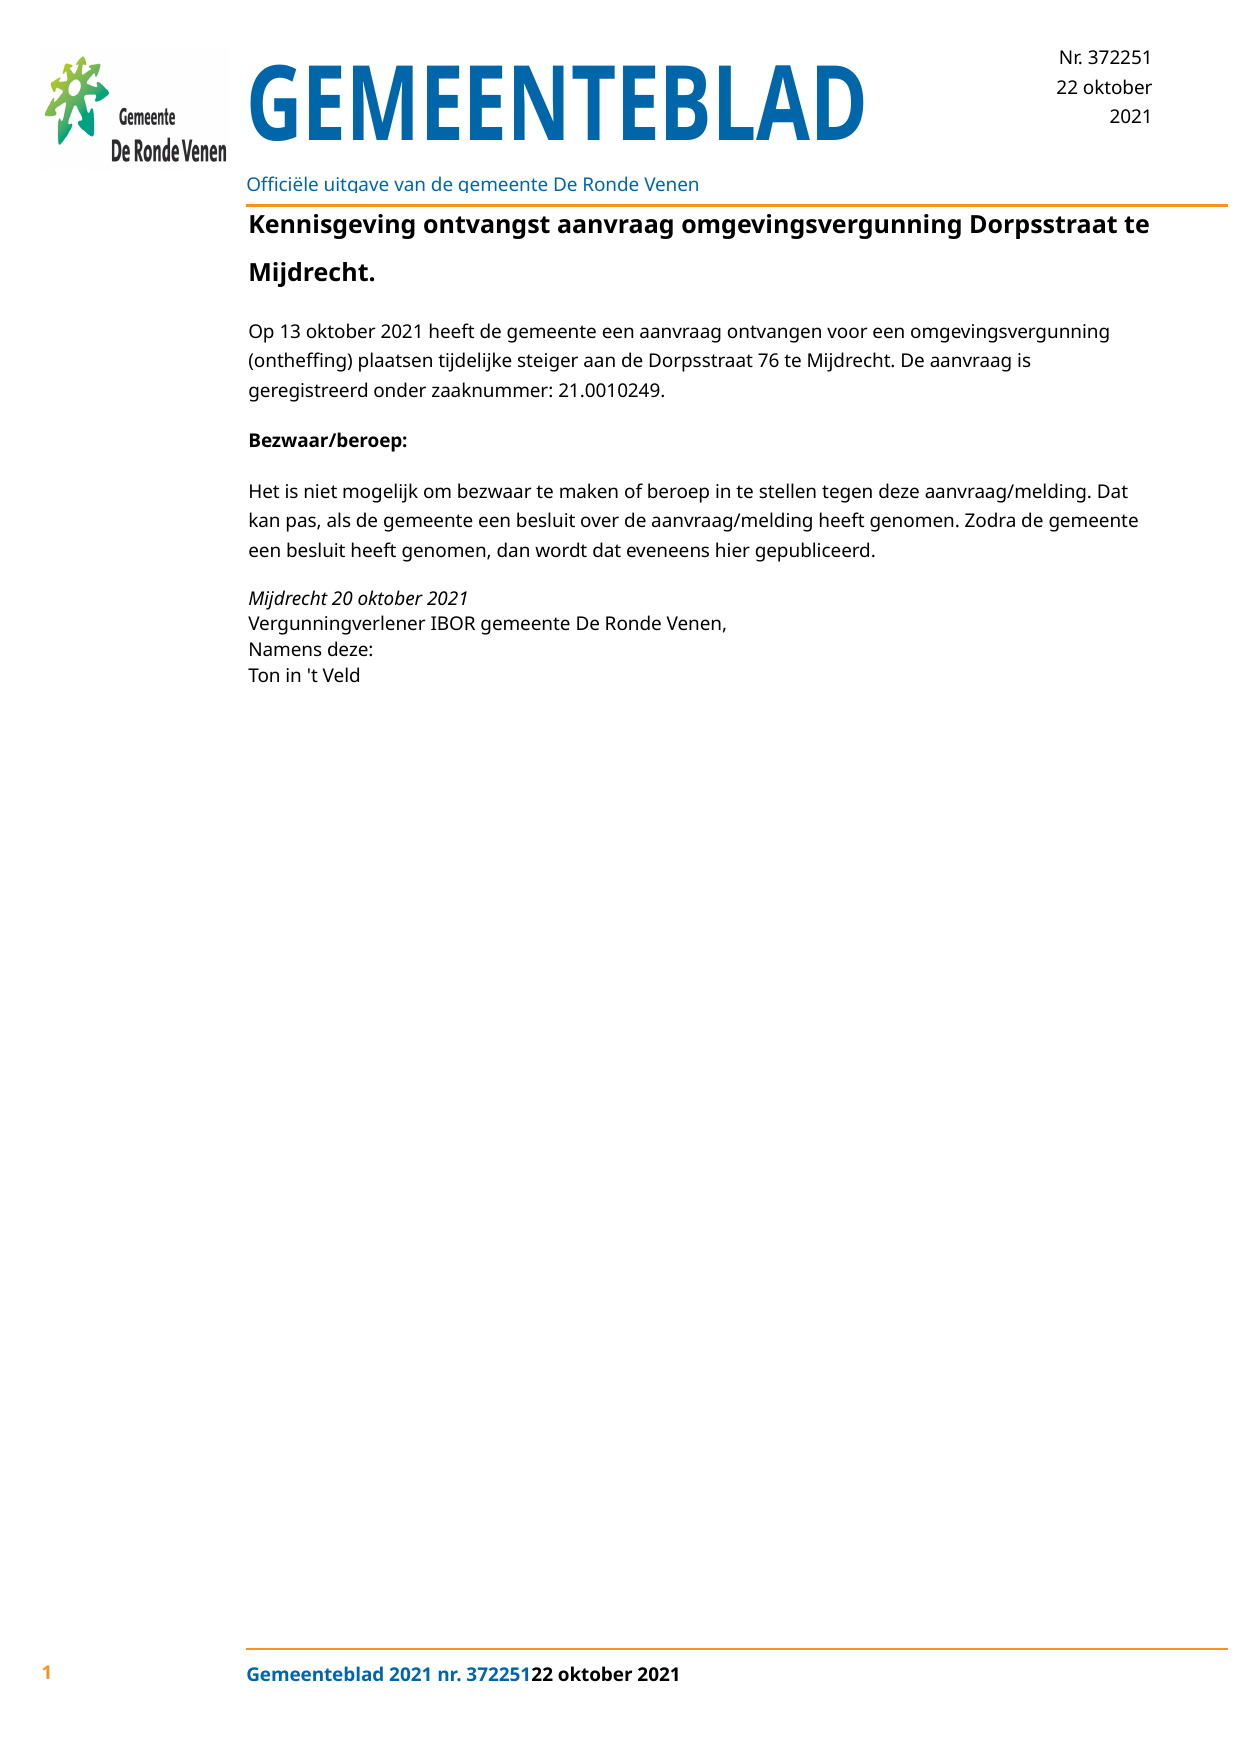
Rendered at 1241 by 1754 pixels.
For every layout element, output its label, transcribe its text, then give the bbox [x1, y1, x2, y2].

text Ton in 't Veld [248, 662, 1152, 688]
text Vergunningverlener IBOR gemeente De Ronde Venen, [248, 611, 1152, 636]
text Namens deze: [248, 636, 1152, 662]
text Kennisgeving ontvangst aanvraag omgevingsvergunning Dorpsstraat te Mijdrecht. [248, 207, 1152, 288]
text Bezwaar/beroep: [248, 427, 1152, 453]
picture [41, 47, 231, 172]
text Op 13 oktober 2021 heeft de gemeente een aanvraag ontvangen voor een omgevingsvergunning (ontheffing) plaatsen tijdelijke steiger aan de Dorpsstraat 76 te Mijdrecht. De aanvraag is geregistreerd onder zaaknummer: 21.0010249. [248, 318, 1152, 403]
text Het is niet mogelijk om bezwaar te maken of beroep in te stellen tegen deze aanvraag/melding. Dat kan pas, als de gemeente een besluit over de aanvraag/melding heeft genomen. Zodra de gemeente een besluit heeft genomen, dan wordt dat eveneens hier gepubliceerd. [248, 478, 1152, 563]
text Mijdrecht 20 oktober 2021 [248, 585, 1152, 611]
